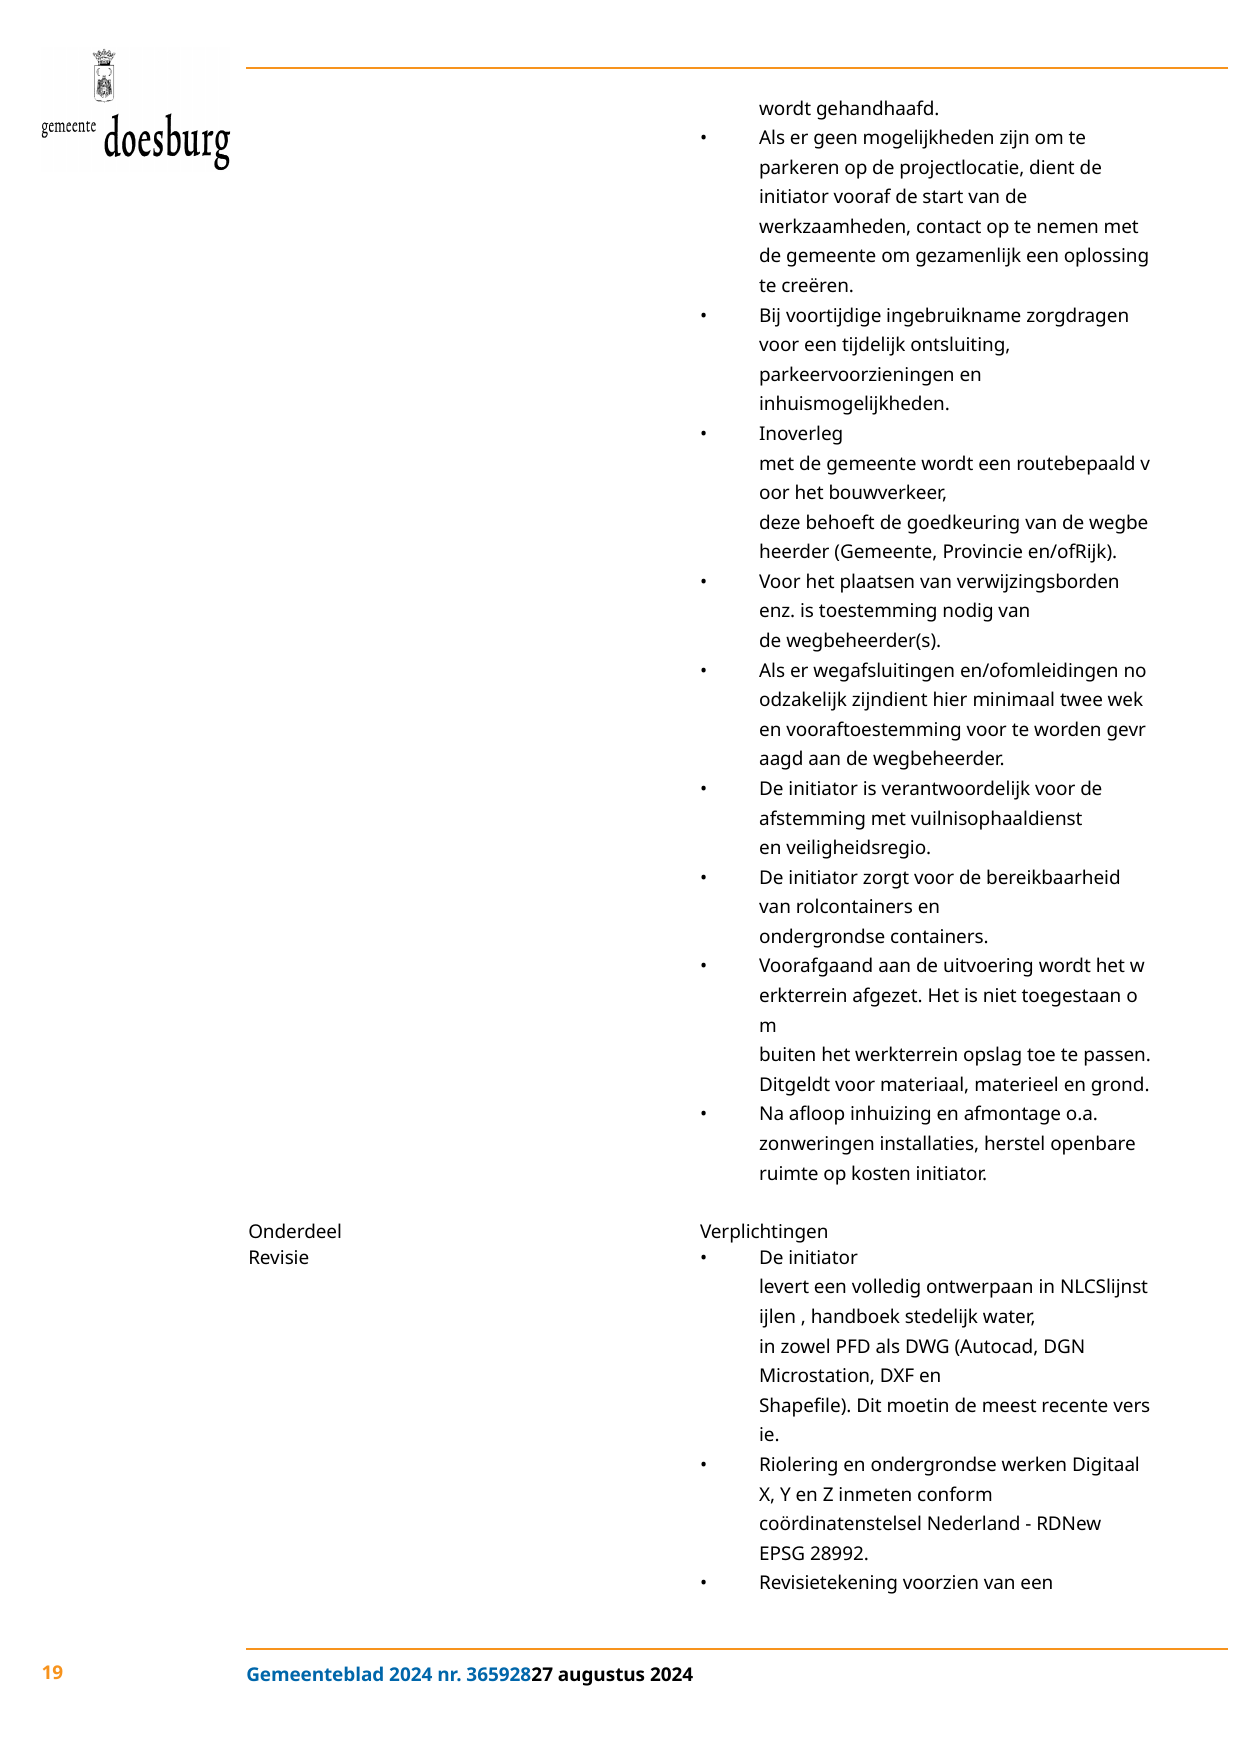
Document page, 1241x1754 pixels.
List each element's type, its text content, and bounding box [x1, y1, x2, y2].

table_cell wordt gehandhaafd. Als er geen mogelijkheden zijn om te parkeren op de projectlocatie, dient de initiator vooraf de start van de werkzaamheden, contact op te nemen met de gemeente om gezamenlijk een oplossing te creëren. Bij voortijdige ingebruikname zorgdragen voor een tijdelijk ontsluiting, parkeervoorzieningen en inhuismogelijkheden. Inoverleg met de gemeente wordt een routebepaald voor het bouwverkeer, deze behoeft de goedkeuring van de wegbeheerder (Gemeente, Provincie en/ofRijk). Voor het plaatsen van verwijzingsborden enz. is toestemming nodig van de wegbeheerder(s). Als er wegafsluitingen en/ofomleidingen noodzakelijk zijndient hier minimaal twee weken vooraftoestemming voor te worden gevraagd aan de wegbeheerder. De initiator is verantwoordelijk voor de afstemming met vuilnisophaaldienst en veiligheidsregio. De initiator zorgt voor de bereikbaarheid van rolcontainers en ondergrondse containers. Voorafgaand aan de uitvoering wordt het werkterrein afgezet. Het is niet toegestaan om buiten het werkterrein opslag toe te passen. Ditgeldt voor materiaal, materieel en grond. Na afloop inhuizing en afmontage o.a. zonweringen installaties, herstel openbare ruimte op kosten initiator. [700, 95, 1152, 1186]
table_cell De initiator levert een volledig ontwerpaan in NLCSlijnstijlen , handboek stedelijk water, in zowel PFD als DWG (Autocad, DGN Microstation, DXF en Shapefile). Dit moetin de meest recente versie. Riolering en ondergrondse werken Digitaal X, Y en Z inmeten conform coördinatenstelsel Nederland - RDNew EPSG 28992. Revisietekening voorzien van een [700, 1244, 1152, 1595]
table_cell [248, 95, 700, 1186]
table_cell Revisie [248, 1244, 700, 1595]
table_header Onderdeel [248, 1219, 700, 1244]
table_header Verplichtingen [700, 1219, 1152, 1244]
picture [41, 47, 231, 172]
